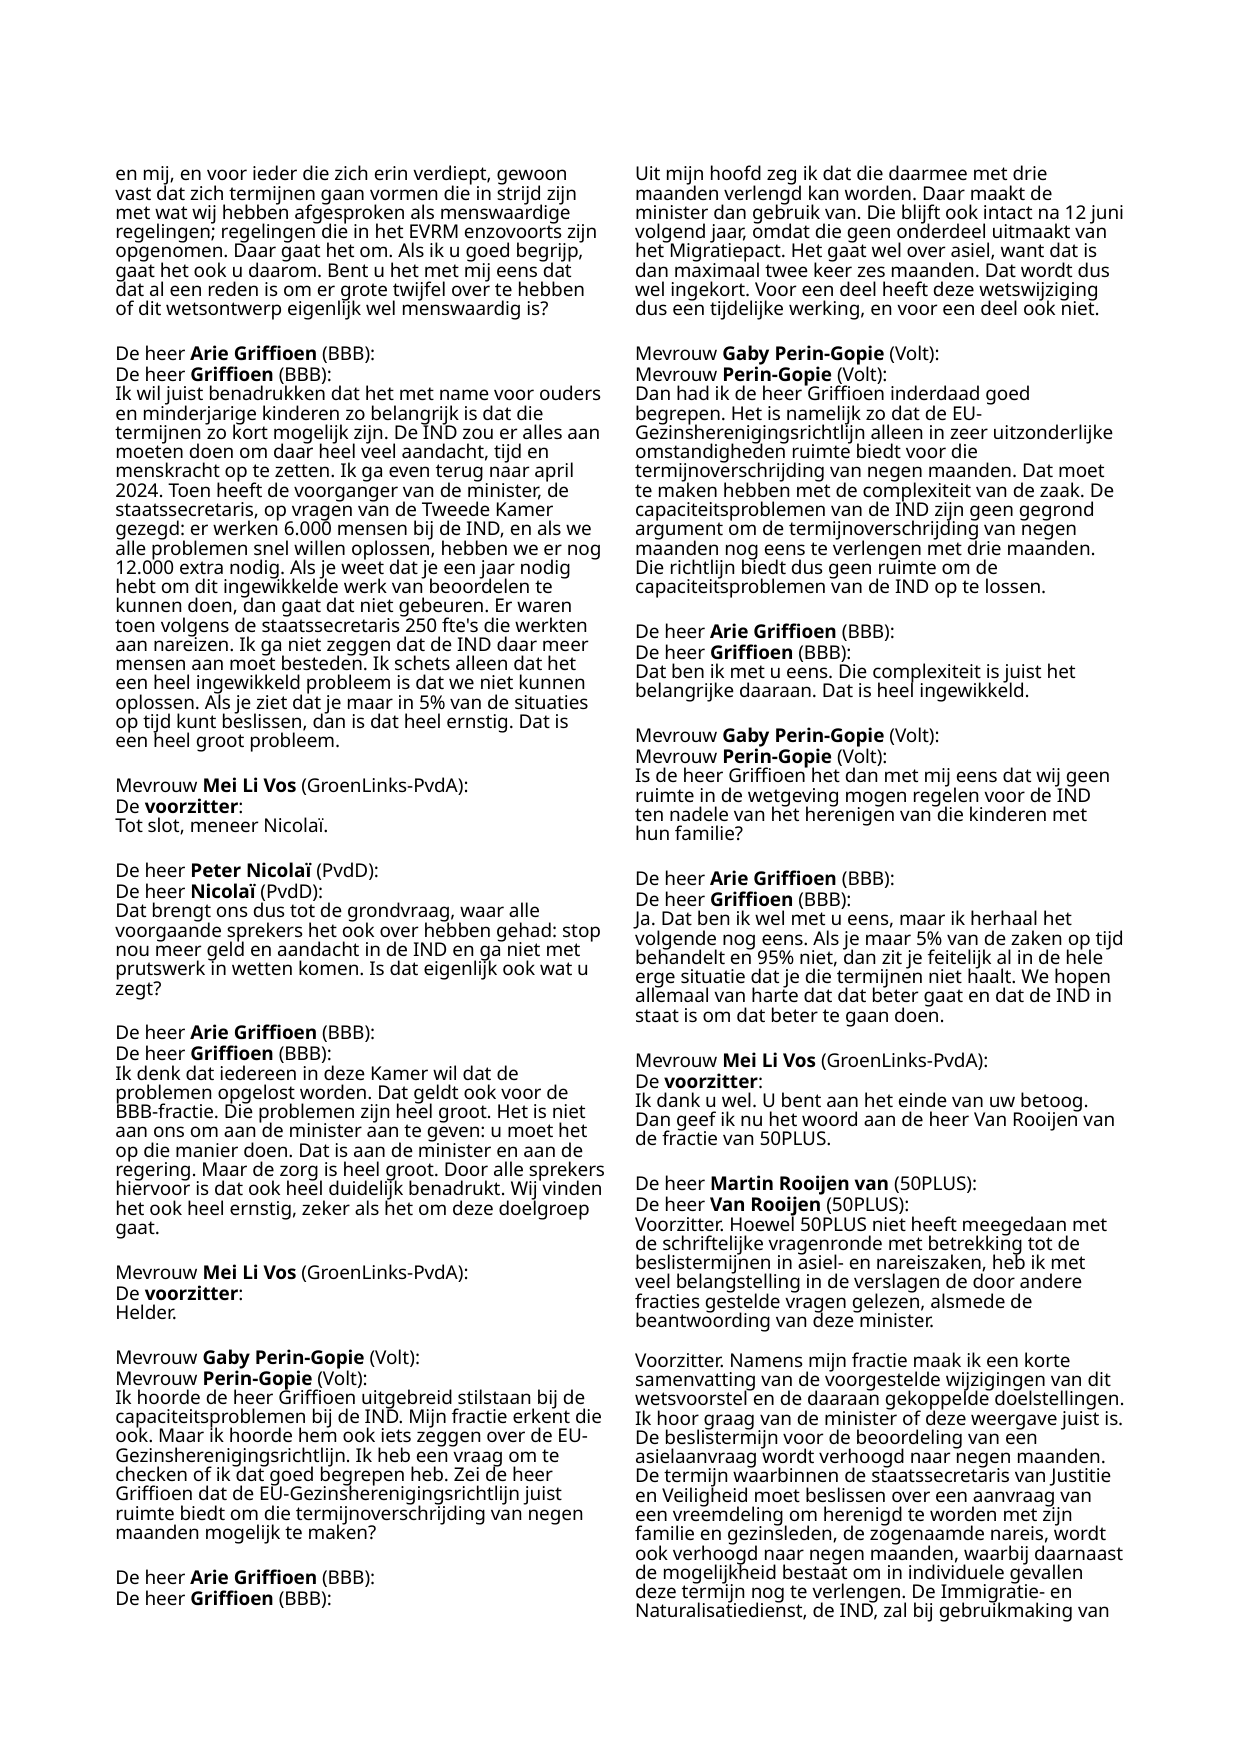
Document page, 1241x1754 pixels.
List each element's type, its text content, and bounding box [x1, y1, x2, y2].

text Uit mijn hoofd zeg ik dat die daarmee met drie maanden verlengd kan worden. Daar maakt de minister dan gebruik van. Die blijft ook intact na 12 juni volgend jaar, omdat die geen onderdeel uitmaakt van het Migratiepact. Het gaat wel over asiel, want dat is dan maximaal twee keer zes maanden. Dat wordt dus wel ingekort. Voor een deel heeft deze wetswijziging dus een tijdelijke werking, en voor een deel ook niet. [635, 165, 1125, 319]
text Mevrouw Gaby Perin-Gopie (Volt): [635, 722, 1125, 748]
text Ik dank u wel. U bent aan het einde van uw betoog. Dan geef ik nu het woord aan de heer Van Rooijen van de fractie van 50PLUS. [635, 1092, 1125, 1150]
text De heer Griffioen (BBB): [635, 644, 1125, 663]
text Dat ben ik met u eens. Die complexiteit is juist het belangrijke daaraan. Dat is heel ingewikkeld. [635, 663, 1125, 702]
text De voorzitter: [115, 798, 605, 817]
text Ik hoorde de heer Griffioen uitgebreid stilstaan bij de capaciteitsproblemen bij de IND. Mijn fractie erkent die ook. Maar ik hoorde hem ook iets zeggen over de EU-Gezinsherenigingsrichtlijn. Ik heb een vraag om te checken of ik dat goed begrepen heb. Zei de heer Griffioen dat de EU-Gezinsherenigingsrichtlijn juist ruimte biedt om die termijnoverschrijding van negen maanden mogelijk te maken? [115, 1389, 605, 1543]
text Mevrouw Mei Li Vos (GroenLinks-PvdA): [115, 1259, 605, 1284]
text en mij, en voor ieder die zich erin verdiept, gewoon vast dat zich termijnen gaan vormen die in strijd zijn met wat wij hebben afgesproken als menswaardige regelingen; regelingen die in het EVRM enzovoorts zijn opgenomen. Daar gaat het om. Als ik u goed begrijp, gaat het ook u daarom. Bent u het met mij eens dat dat al een reden is om er grote twijfel over te hebben of dit wetsontwerp eigenlijk wel menswaardig is? [115, 165, 605, 319]
text Ja. Dat ben ik wel met u eens, maar ik herhaal het volgende nog eens. Als je maar 5% van de zaken op tijd behandelt en 95% niet, dan zit je feitelijk al in de hele erge situatie dat je die termijnen niet haalt. We hopen allemaal van harte dat dat beter gaat en dat de IND in staat is om dat beter te gaan doen. [635, 910, 1125, 1026]
text De heer Nicolaï (PvdD): [115, 883, 605, 902]
text Mevrouw Perin-Gopie (Volt): [635, 366, 1125, 385]
text Helder. [115, 1304, 605, 1323]
text De heer Arie Griffioen (BBB): [115, 340, 605, 366]
text Mevrouw Perin-Gopie (Volt): [635, 748, 1125, 767]
text De heer Martin Rooijen van (50PLUS): [635, 1171, 1125, 1196]
text De voorzitter: [115, 1284, 605, 1304]
text Mevrouw Gaby Perin-Gopie (Volt): [635, 340, 1125, 366]
text De heer Arie Griffioen (BBB): [635, 865, 1125, 891]
text Mevrouw Mei Li Vos (GroenLinks-PvdA): [635, 1047, 1125, 1073]
text De heer Griffioen (BBB): [115, 1590, 605, 1609]
text Dan had ik de heer Griffioen inderdaad goed begrepen. Het is namelijk zo dat de EU-Gezinsherenigingsrichtlijn alleen in zeer uitzonderlijke omstandigheden ruimte biedt voor die termijnoverschrijding van negen maanden. Dat moet te maken hebben met de complexiteit van de zaak. De capaciteitsproblemen van de IND zijn geen gegrond argument om de termijnoverschrijding van negen maanden nog eens te verlengen met drie maanden. Die richtlijn biedt dus geen ruimte om de capaciteitsproblemen van de IND op te lossen. [635, 385, 1125, 597]
text Ik wil juist benadrukken dat het met name voor ouders en minderjarige kinderen zo belangrijk is dat die termijnen zo kort mogelijk zijn. De IND zou er alles aan moeten doen om daar heel veel aandacht, tijd en menskracht op te zetten. Ik ga even terug naar april 2024. Toen heeft de voorganger van de minister, de staatssecretaris, op vragen van de Tweede Kamer gezegd: er werken 6.000 mensen bij de IND, en als we alle problemen snel willen oplossen, hebben we er nog 12.000 extra nodig. Als je weet dat je een jaar nodig hebt om dit ingewikkelde werk van beoordelen te kunnen doen, dan gaat dat niet gebeuren. Er waren toen volgens de staatssecretaris 250 fte's die werkten aan nareizen. Ik ga niet zeggen dat de IND daar meer mensen aan moet besteden. Ik schets alleen dat het een heel ingewikkeld probleem is dat we niet kunnen oplossen. Als je ziet dat je maar in 5% van de situaties op tijd kunt beslissen, dan is dat heel ernstig. Dat is een heel groot probleem. [115, 385, 605, 751]
text Tot slot, meneer Nicolaï. [115, 817, 605, 837]
text De heer Arie Griffioen (BBB): [115, 1019, 605, 1045]
text De heer Van Rooijen (50PLUS): [635, 1196, 1125, 1216]
text Mevrouw Perin-Gopie (Volt): [115, 1370, 605, 1389]
text De heer Griffioen (BBB): [115, 1045, 605, 1064]
text De voorzitter: [635, 1073, 1125, 1092]
text Is de heer Griffioen het dan met mij eens dat wij geen ruimte in de wetgeving mogen regelen voor de IND ten nadele van het herenigen van die kinderen met hun familie? [635, 767, 1125, 844]
text Mevrouw Gaby Perin-Gopie (Volt): [115, 1344, 605, 1370]
text Voorzitter. Hoewel 50PLUS niet heeft meegedaan met de schriftelijke vragenronde met betrekking tot de beslistermijnen in asiel- en nareiszaken, heb ik met veel belangstelling in de verslagen de door andere fracties gestelde vragen gelezen, alsmede de beantwoording van deze minister. [635, 1216, 1125, 1331]
text De heer Arie Griffioen (BBB): [635, 618, 1125, 644]
text Ik denk dat iedereen in deze Kamer wil dat de problemen opgelost worden. Dat geldt ook voor de BBB-fractie. Die problemen zijn heel groot. Het is niet aan ons om aan de minister aan te geven: u moet het op die manier doen. Dat is aan de minister en aan de regering. Maar de zorg is heel groot. Door alle sprekers hiervoor is dat ook heel duidelijk benadrukt. Wij vinden het ook heel ernstig, zeker als het om deze doelgroep gaat. [115, 1064, 605, 1238]
text Voorzitter. Namens mijn fractie maak ik een korte samenvatting van de voorgestelde wijzigingen van dit wetsvoorstel en de daaraan gekoppelde doelstellingen. Ik hoor graag van de minister of deze weergave juist is. De beslistermijn voor de beoordeling van een asielaanvraag wordt verhoogd naar negen maanden. De termijn waarbinnen de staatssecretaris van Justitie en Veiligheid moet beslissen over een aanvraag van een vreemdeling om herenigd te worden met zijn familie en gezinsleden, de zogenaamde nareis, wordt ook verhoogd naar negen maanden, waarbij daarnaast de mogelijkheid bestaat om in individuele gevallen deze termijn nog te verlengen. De Immigratie- en Naturalisatiedienst, de IND, zal bij gebruikmaking van [635, 1352, 1125, 1622]
text Dat brengt ons dus tot de grondvraag, waar alle voorgaande sprekers het ook over hebben gehad: stop nou meer geld en aandacht in de IND en ga niet met prutswerk in wetten komen. Is dat eigenlijk ook wat u zegt? [115, 902, 605, 999]
text De heer Griffioen (BBB): [635, 891, 1125, 910]
text De heer Griffioen (BBB): [115, 366, 605, 385]
text De heer Arie Griffioen (BBB): [115, 1564, 605, 1590]
text Mevrouw Mei Li Vos (GroenLinks-PvdA): [115, 772, 605, 798]
text De heer Peter Nicolaï (PvdD): [115, 857, 605, 883]
